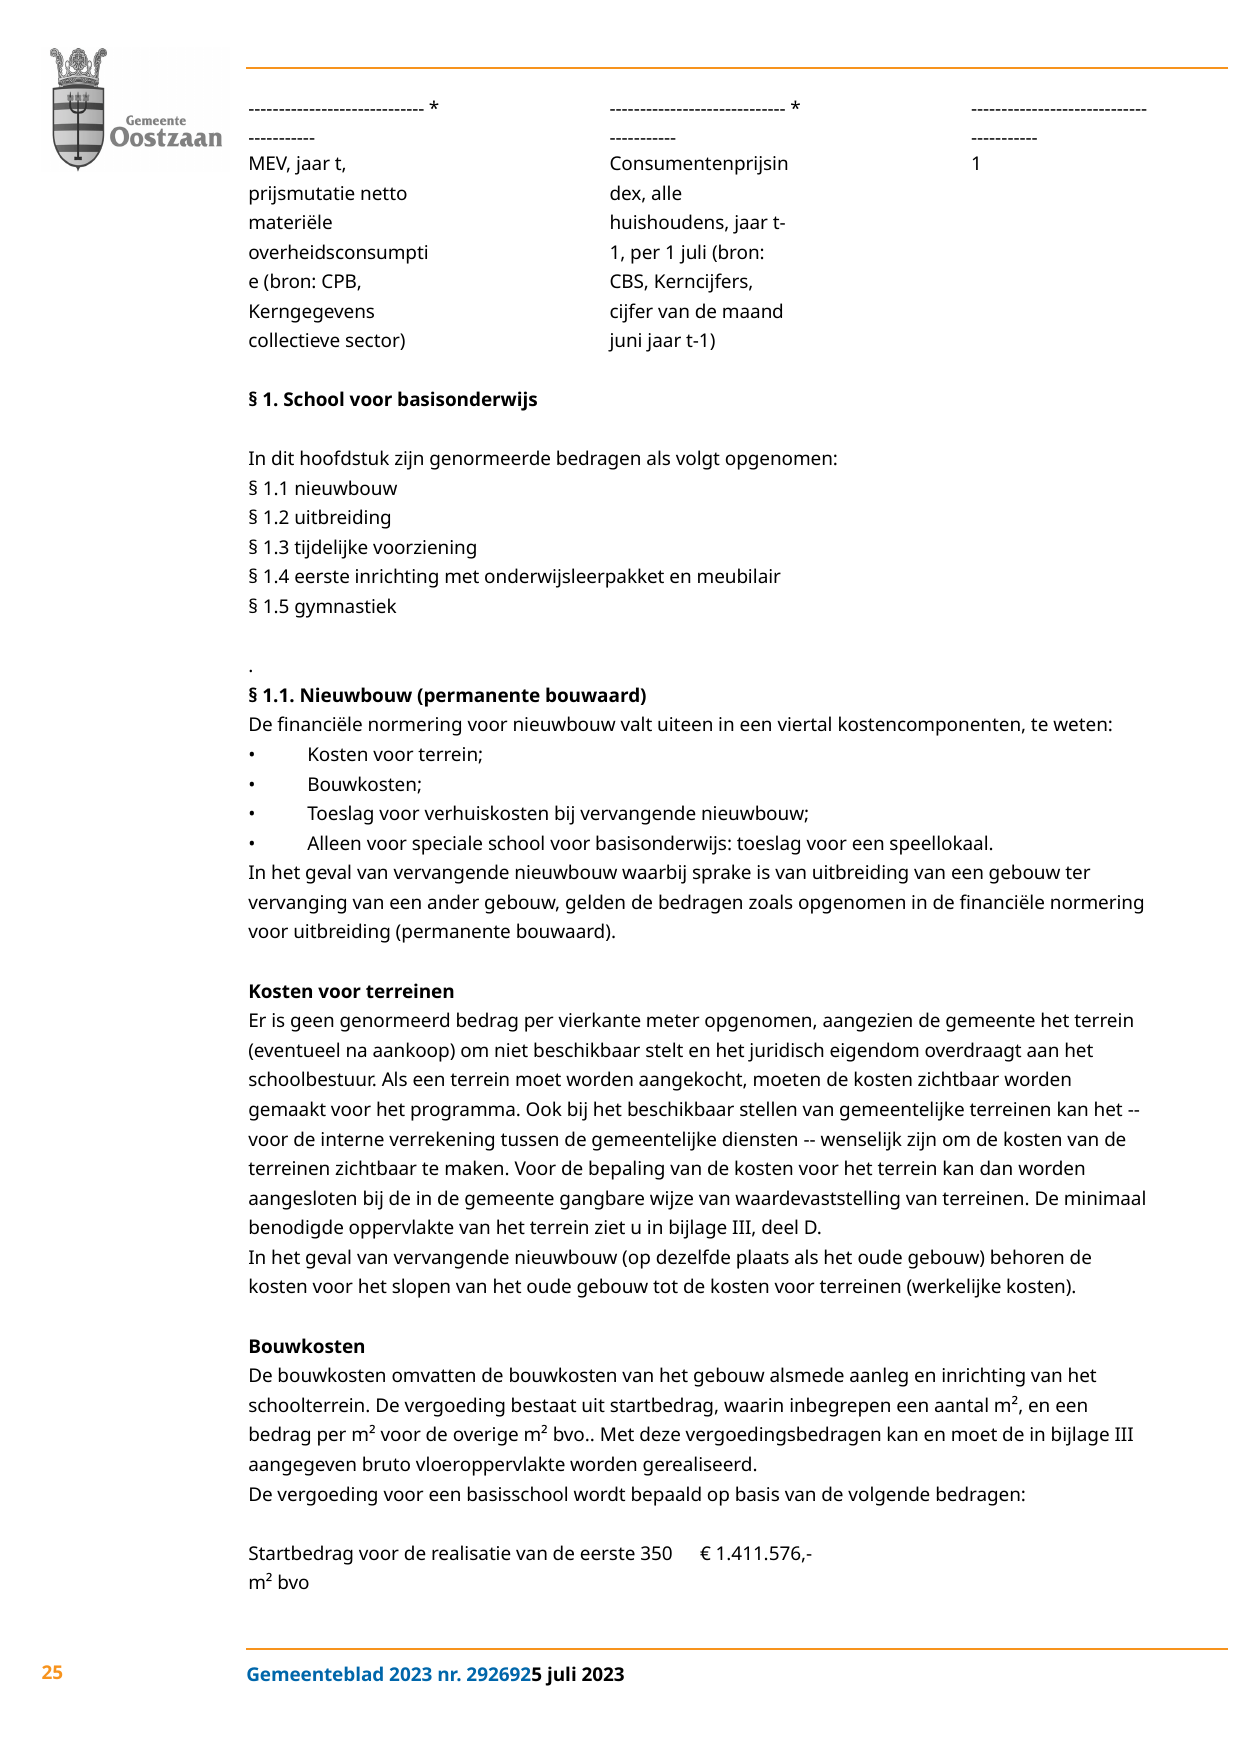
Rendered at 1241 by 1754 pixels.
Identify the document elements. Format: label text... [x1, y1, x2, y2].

text Bouwkosten [248, 1333, 1152, 1358]
list Kosten voor terrein; [248, 741, 1152, 767]
picture [41, 47, 231, 172]
table_cell [790, 150, 971, 353]
text § 1.3 tijdelijke voorziening [248, 534, 1152, 560]
list Bouwkosten; [248, 771, 1152, 796]
text § 1.1. Nieuwbouw (permanente bouwaard) [248, 682, 1152, 708]
table_cell MEV, jaar t, prijsmutatie netto materiële overheidsconsumptie (bron: CPB, Kerngegevens collectieve sector) [248, 150, 429, 353]
text § 1.1 nieuwbouw [248, 475, 1152, 501]
table_header € 1.411.576,- [700, 1540, 1152, 1595]
text Er is geen genormeerd bedrag per vierkante meter opgenomen, aangezien de gemeente het terrein (eventueel na aankoop) om niet beschikbaar stelt en het juridisch eigendom overdraagt aan het schoolbestuur. Als een terrein moet worden aangekocht, moeten de kosten zichtbaar worden gemaakt voor het programma. Ook bij het beschikbaar stellen van gemeentelijke terreinen kan het -- voor de interne verrekening tussen de gemeentelijke diensten -- wenselijk zijn om de kosten van de terreinen zichtbaar te maken. Voor de bepaling van de kosten voor het terrein kan dan worden aangesloten bij de in de gemeente gangbare wijze van waardevaststelling van terreinen. De minimaal benodigde oppervlakte van het terrein ziet u in bijlage III, deel D. [248, 1007, 1152, 1240]
text § 1. School voor basisonderwijs [248, 386, 1152, 412]
text Kosten voor terreinen [248, 978, 1152, 1003]
table_cell ---------------------------------------- [971, 95, 1152, 150]
table_cell 1 [971, 150, 1152, 353]
text De vergoeding voor een basisschool wordt bepaald op basis van de volgende bedragen: [248, 1481, 1152, 1506]
table_cell * [790, 95, 971, 150]
table_cell ---------------------------------------- [248, 95, 429, 150]
table_cell ---------------------------------------- [609, 95, 790, 150]
table_cell [429, 150, 609, 353]
text . [248, 652, 1152, 678]
text § 1.5 gymnastiek [248, 593, 1152, 619]
text De financiële normering voor nieuwbouw valt uiteen in een viertal kostencomponenten, te weten: [248, 712, 1152, 737]
table_cell Consumentenprijsindex, alle huishoudens, jaar t-1, per 1 juli (bron: CBS, Kerncijfers, cijfer van de maand juni jaar t-1) [609, 150, 790, 353]
text In het geval van vervangende nieuwbouw (op dezelfde plaats als het oude gebouw) behoren de kosten voor het slopen van het oude gebouw tot de kosten voor terreinen (werkelijke kosten). [248, 1244, 1152, 1299]
text In dit hoofdstuk zijn genormeerde bedragen als volgt opgenomen: [248, 445, 1152, 471]
text In het geval van vervangende nieuwbouw waarbij sprake is van uitbreiding van een gebouw ter vervanging van een ander gebouw, gelden de bedragen zoals opgenomen in de financiële normering voor uitbreiding (permanente bouwaard). [248, 859, 1152, 944]
list Toeslag voor verhuiskosten bij vervangende nieuwbouw; [248, 800, 1152, 826]
text § 1.4 eerste inrichting met onderwijsleerpakket en meubilair [248, 564, 1152, 589]
text De bouwkosten omvatten de bouwkosten van het gebouw alsmede aanleg en inrichting van het schoolterrein. De vergoeding bestaat uit startbedrag, waarin inbegrepen een aantal m², en een bedrag per m² voor de overige m² bvo.. Met deze vergoedingsbedragen kan en moet de in bijlage III aangegeven bruto vloeroppervlakte worden gerealiseerd. [248, 1362, 1152, 1477]
table_header Startbedrag voor de realisatie van de eerste 350 m² bvo [248, 1540, 700, 1595]
table_cell * [429, 95, 609, 150]
list Alleen voor speciale school voor basisonderwijs: toeslag voor een speellokaal. [248, 830, 1152, 856]
text § 1.2 uitbreiding [248, 504, 1152, 530]
